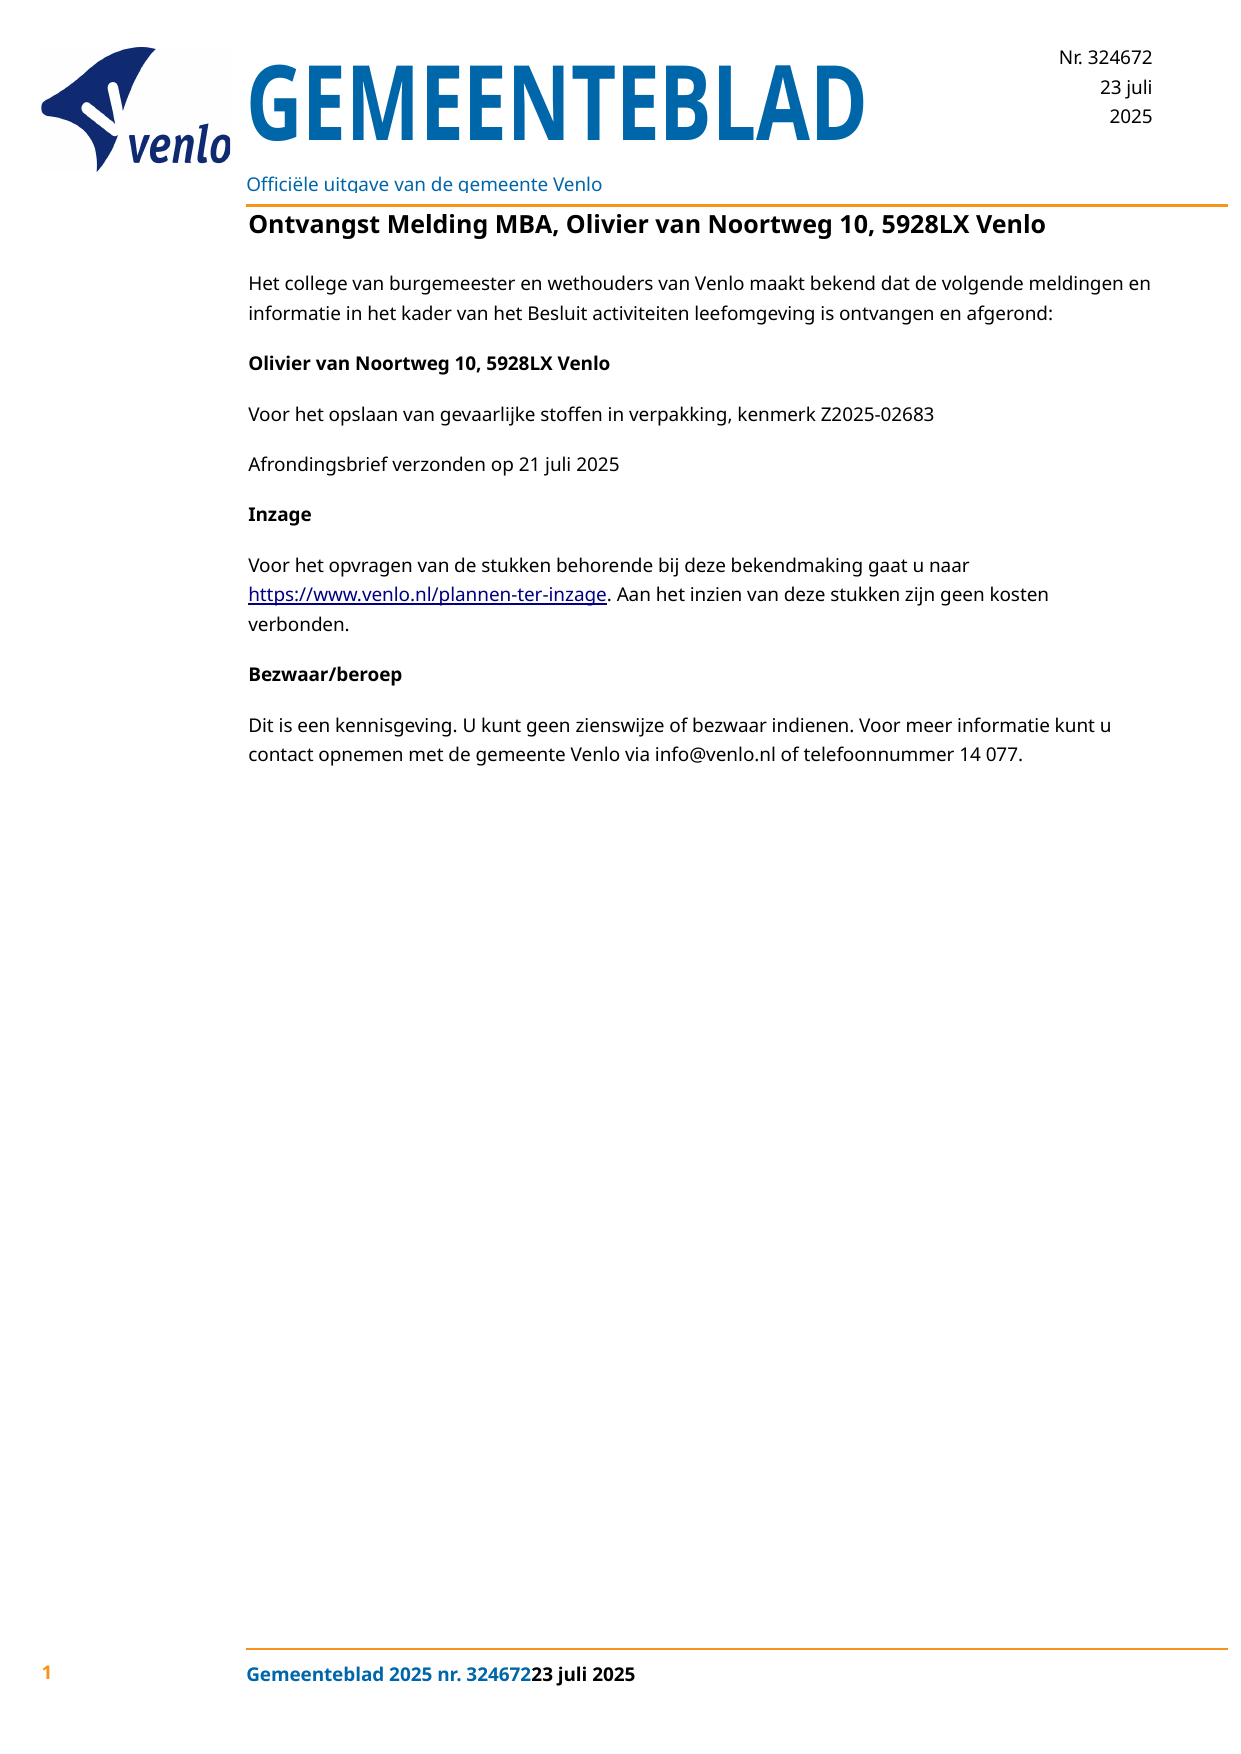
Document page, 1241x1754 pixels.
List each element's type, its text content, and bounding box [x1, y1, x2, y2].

text Afrondingsbrief verzonden op 21 juli 2025 [248, 451, 1152, 477]
text Voor het opslaan van gevaarlijke stoffen in verpakking, kenmerk Z2025-02683 [248, 401, 1152, 426]
text Bezwaar/beroep [248, 662, 1152, 687]
text Inzage [248, 502, 1152, 527]
text Voor het opvragen van de stukken behorende bij deze bekendmaking gaat u naar https://www.venlo.nl/plannen-ter-inzage. Aan het inzien van deze stukken zijn geen kosten verbonden. [248, 552, 1152, 637]
text Ontvangst Melding MBA, Olivier van Noortweg 10, 5928LX Venlo [248, 207, 1152, 241]
picture [41, 47, 231, 172]
text Het college van burgemeester en wethouders van Venlo maakt bekend dat de volgende meldingen en informatie in het kader van het Besluit activiteiten leefomgeving is ontvangen en afgerond: [248, 270, 1152, 326]
text Dit is een kennisgeving. U kunt geen zienswijze of bezwaar indienen. Voor meer informatie kunt u contact opnemen met de gemeente Venlo via info@venlo.nl of telefoonnummer 14 077. [248, 712, 1152, 767]
text Olivier van Noortweg 10, 5928LX Venlo [248, 350, 1152, 376]
